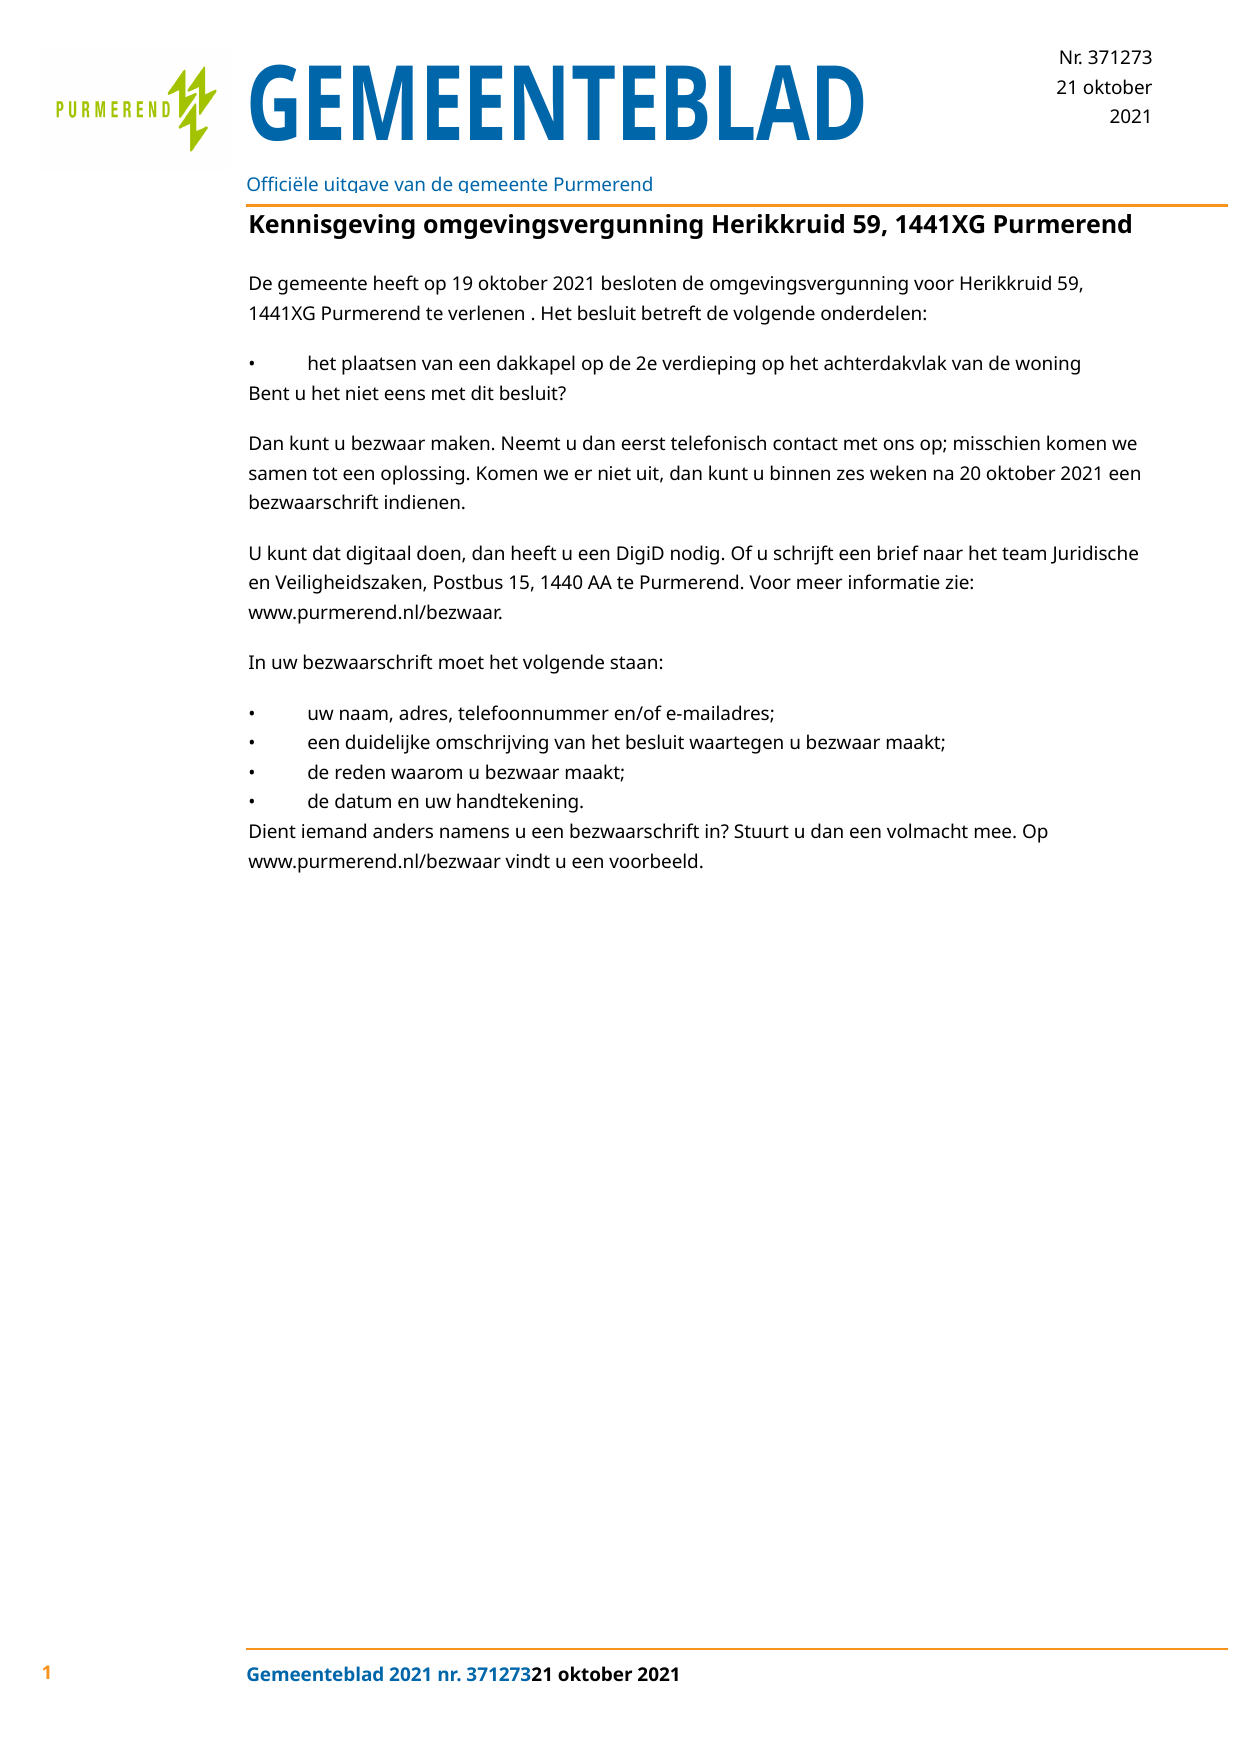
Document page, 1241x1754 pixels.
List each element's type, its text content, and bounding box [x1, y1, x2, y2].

text De gemeente heeft op 19 oktober 2021 besloten de omgevingsvergunning voor Herikkruid 59, 1441XG Purmerend te verlenen . Het besluit betreft de volgende onderdelen: [248, 270, 1152, 326]
list de reden waarom u bezwaar maakt; [248, 759, 1152, 785]
list een duidelijke omschrijving van het besluit waartegen u bezwaar maakt; [248, 729, 1152, 755]
text Dient iemand anders namens u een bezwaarschrift in? Stuurt u dan een volmacht mee. Op www.purmerend.nl/bezwaar vindt u een voorbeeld. [248, 818, 1152, 873]
text Bent u het niet eens met dit besluit? [248, 380, 1152, 406]
text U kunt dat digitaal doen, dan heeft u een DigiD nodig. Of u schrijft een brief naar het team Juridische en Veiligheidszaken, Postbus 15, 1440 AA te Purmerend. Voor meer informatie zie: www.purmerend.nl/bezwaar. [248, 540, 1152, 625]
list het plaatsen van een dakkapel op de 2e verdieping op het achterdakvlak van de woning [248, 350, 1152, 376]
text Kennisgeving omgevingsvergunning Herikkruid 59, 1441XG Purmerend [248, 207, 1152, 241]
list de datum en uw handtekening. [248, 789, 1152, 814]
text Dan kunt u bezwaar maken. Neemt u dan eerst telefonisch contact met ons op; misschien komen we samen tot een oplossing. Komen we er niet uit, dan kunt u binnen zes weken na 20 oktober 2021 een bezwaarschrift indienen. [248, 430, 1152, 515]
picture [41, 47, 231, 172]
text In uw bezwaarschrift moet het volgende staan: [248, 649, 1152, 675]
list uw naam, adres, telefoonnummer en/of e-mailadres; [248, 700, 1152, 726]
